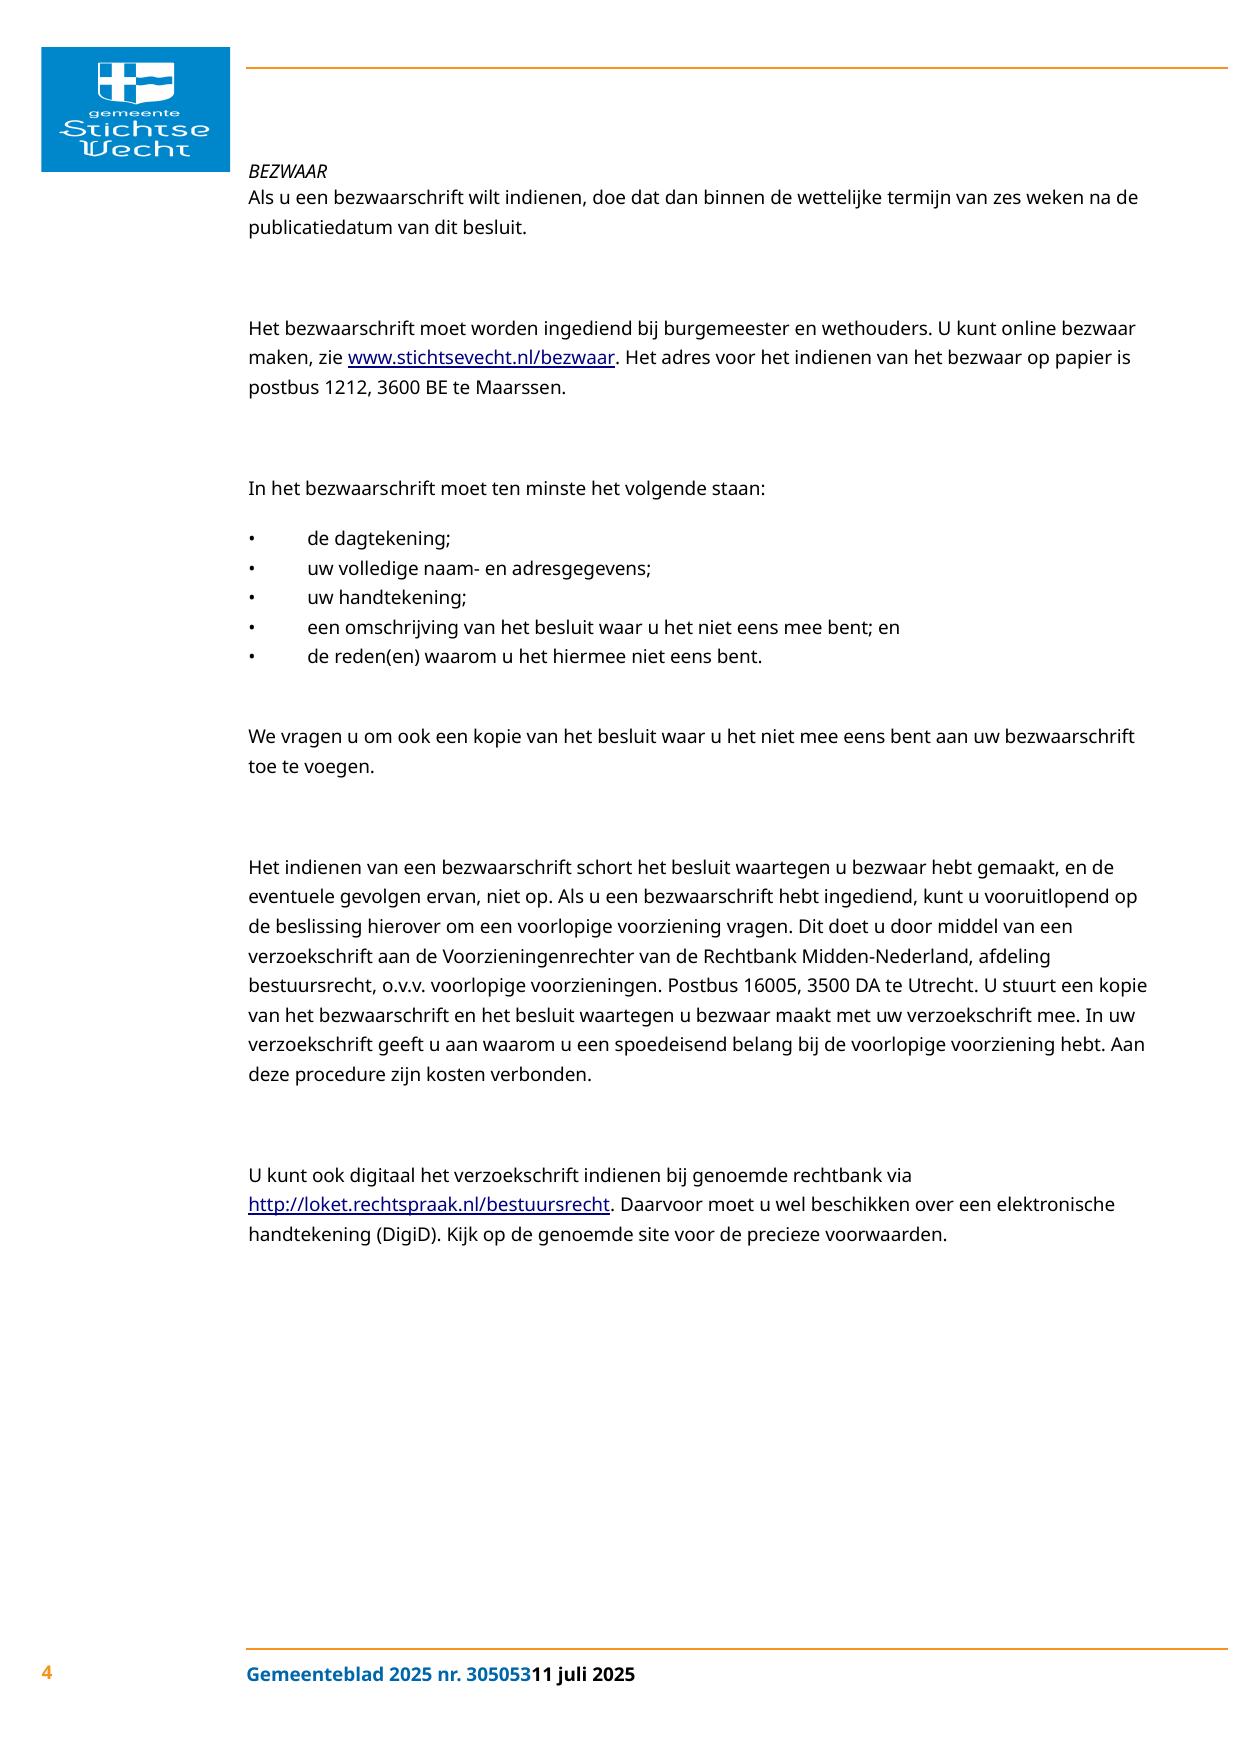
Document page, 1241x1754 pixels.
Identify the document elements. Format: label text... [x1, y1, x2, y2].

text Het bezwaarschrift moet worden ingediend bij burgemeester en wethouders. U kunt online bezwaar maken, zie www.stichtsevecht.nl/bezwaar. Het adres voor het indienen van het bezwaar op papier is postbus 1212, 3600 BE te Maarssen. [248, 315, 1152, 400]
text U kunt ook digitaal het verzoekschrift indienen bij genoemde rechtbank via http://loket.rechtspraak.nl/bestuursrecht. Daarvoor moet u wel beschikken over een elektronische handtekening (DigiD). Kijk op de genoemde site voor de precieze voorwaarden. [248, 1162, 1152, 1247]
text Het indienen van een bezwaarschrift schort het besluit waartegen u bezwaar hebt gemaakt, en de eventuele gevolgen ervan, niet op. Als u een bezwaarschrift hebt ingediend, kunt u vooruitlopend op de beslissing hierover om een voorlopige voorziening vragen. Dit doet u door middel van een verzoekschrift aan de Voorzieningenrechter van de Rechtbank Midden-Nederland, afdeling bestuursrecht, o.v.v. voorlopige voorzieningen. Postbus 16005, 3500 DA te Utrecht. U stuurt een kopie van het bezwaarschrift en het besluit waartegen u bezwaar maakt met uw verzoekschrift mee. In uw verzoekschrift geeft u aan waarom u een spoedeisend belang bij de voorlopige voorziening hebt. Aan deze procedure zijn kosten verbonden. [248, 854, 1152, 1087]
text Als u een bezwaarschrift wilt indienen, doe dat dan binnen de wettelijke termijn van zes weken na de publicatiedatum van dit besluit. [248, 184, 1152, 240]
text In het bezwaarschrift moet ten minste het volgende staan: [248, 475, 1152, 501]
text We vragen u om ook een kopie van het besluit waar u het niet mee eens bent aan uw bezwaarschrift toe te voegen. [248, 724, 1152, 779]
list uw handtekening; [248, 584, 1152, 610]
text BEZWAAR [248, 159, 1152, 184]
picture [137, 63, 174, 103]
list een omschrijving van het besluit waar u het niet eens mee bent; en [248, 614, 1152, 640]
picture [99, 63, 135, 101]
list de reden(en) waarom u het hiermee niet eens bent. [248, 644, 1152, 669]
list uw volledige naam- en adresgegevens; [248, 555, 1152, 581]
list de dagtekening; [248, 525, 1152, 551]
